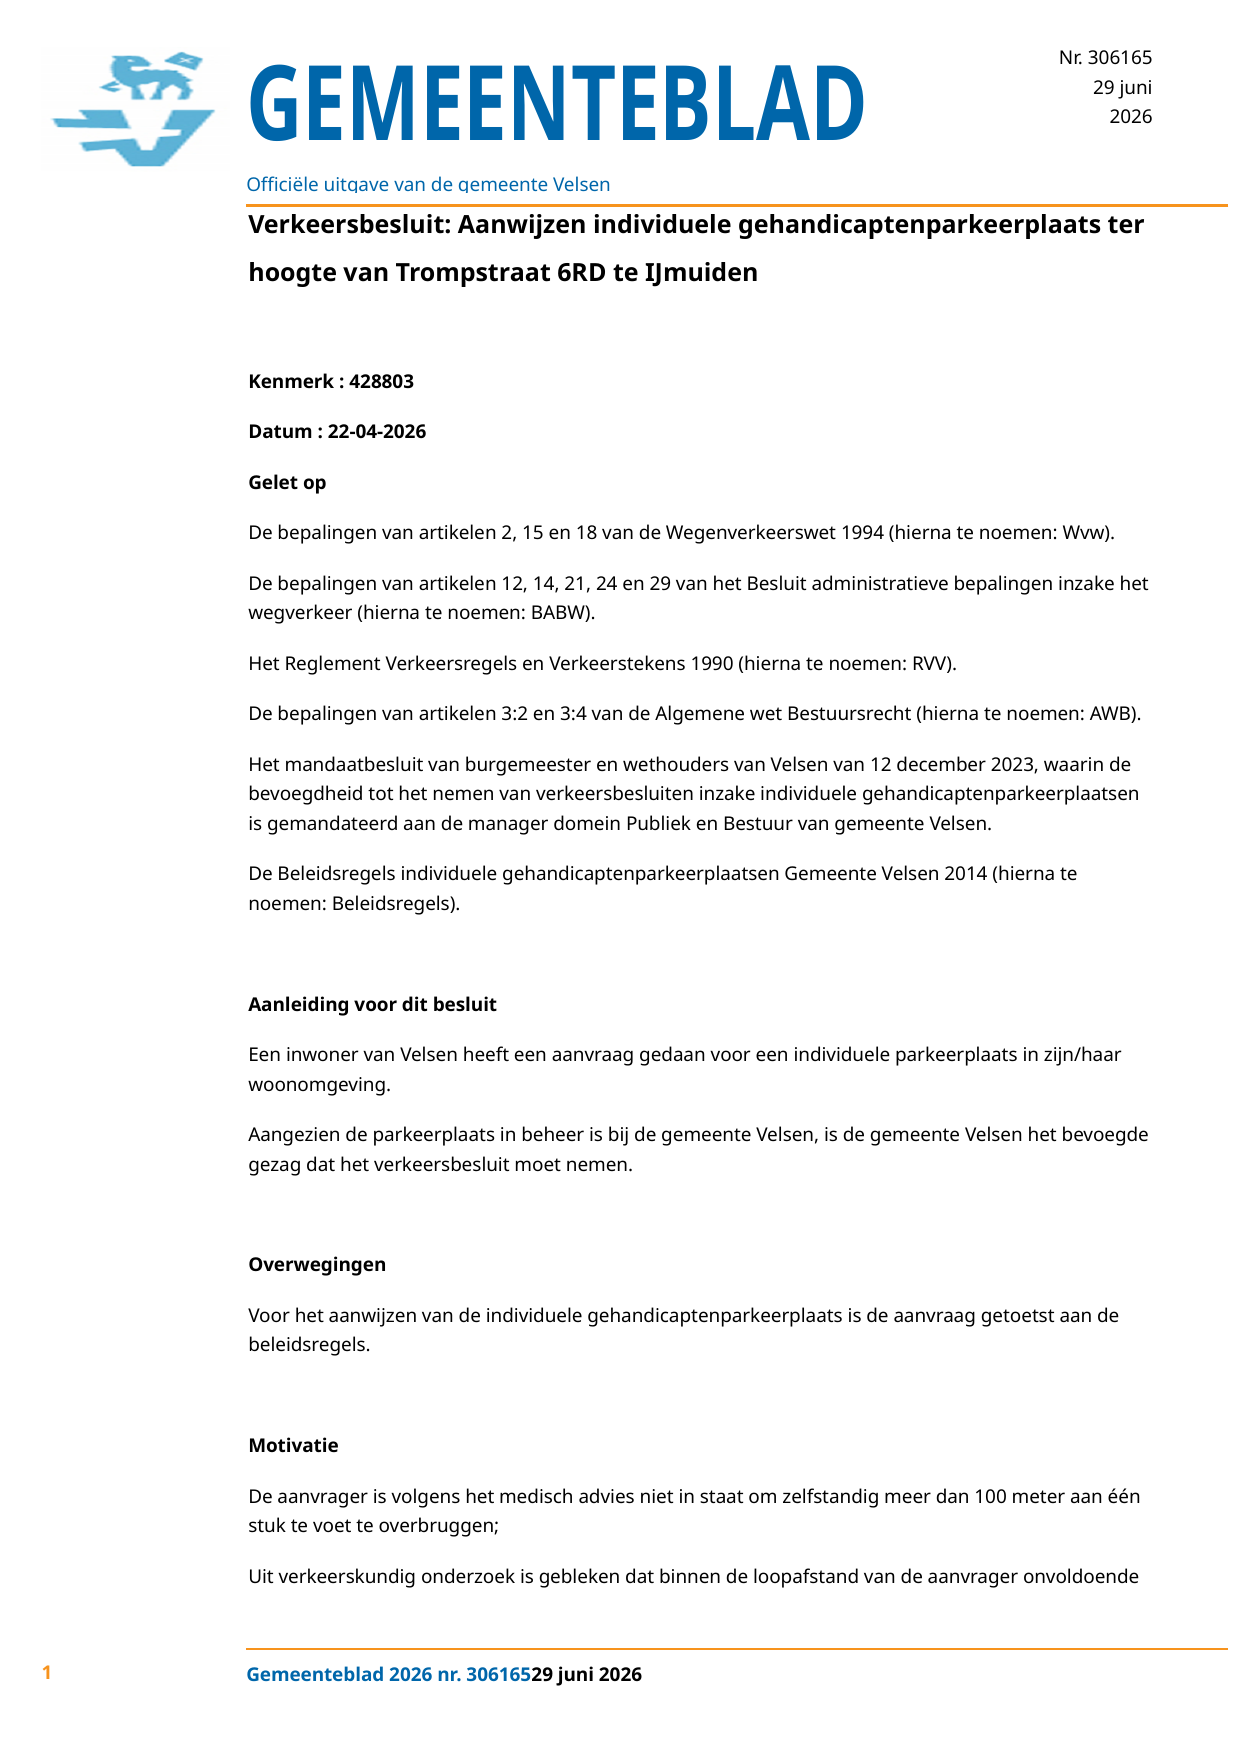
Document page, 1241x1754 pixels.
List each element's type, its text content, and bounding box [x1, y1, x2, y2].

text De bepalingen van artikelen 12, 14, 21, 24 en 29 van het Besluit administratieve bepalingen inzake het wegverkeer (hierna te noemen: BABW). [248, 570, 1152, 625]
text Kenmerk : 428803 [248, 368, 1152, 394]
text Het Reglement Verkeersregels en Verkeerstekens 1990 (hierna te noemen: RVV). [248, 650, 1152, 676]
picture [41, 47, 231, 172]
text Het mandaatbesluit van burgemeester en wethouders van Velsen van 12 december 2023, waarin de bevoegdheid tot het nemen van verkeersbesluiten inzake individuele gehandicaptenparkeerplaatsen is gemandateerd aan de manager domein Publiek en Bestuur van gemeente Velsen. [248, 751, 1152, 836]
text Uit verkeerskundig onderzoek is gebleken dat binnen de loopafstand van de aanvrager onvoldoende [248, 1563, 1152, 1589]
text De aanvrager is volgens het medisch advies niet in staat om zelfstandig meer dan 100 meter aan één stuk te voet te overbruggen; [248, 1483, 1152, 1538]
text Verkeersbesluit: Aanwijzen individuele gehandicaptenparkeerplaats ter hoogte van Trompstraat 6RD te IJmuiden [248, 207, 1152, 288]
text De Beleidsregels individuele gehandicaptenparkeerplaatsen Gemeente Velsen 2014 (hierna te noemen: Beleidsregels). [248, 860, 1152, 916]
text Aangezien de parkeerplaats in beheer is bij de gemeente Velsen, is de gemeente Velsen het bevoegde gezag dat het verkeersbesluit moet nemen. [248, 1121, 1152, 1177]
text De bepalingen van artikelen 2, 15 en 18 van de Wegenverkeerswet 1994 (hierna te noemen: Wvw). [248, 519, 1152, 545]
text De bepalingen van artikelen 3:2 en 3:4 van de Algemene wet Bestuursrecht (hierna te noemen: AWB). [248, 700, 1152, 726]
text Gelet op [248, 469, 1152, 495]
text Overwegingen [248, 1252, 1152, 1277]
text Een inwoner van Velsen heeft een aanvraag gedaan voor een individuele parkeerplaats in zijn/haar woonomgeving. [248, 1041, 1152, 1097]
text Aanleiding voor dit besluit [248, 991, 1152, 1017]
text Datum : 22-04-2026 [248, 419, 1152, 444]
text Voor het aanwijzen van de individuele gehandicaptenparkeerplaats is de aanvraag getoetst aan de beleidsregels. [248, 1302, 1152, 1357]
text Motivatie [248, 1432, 1152, 1458]
